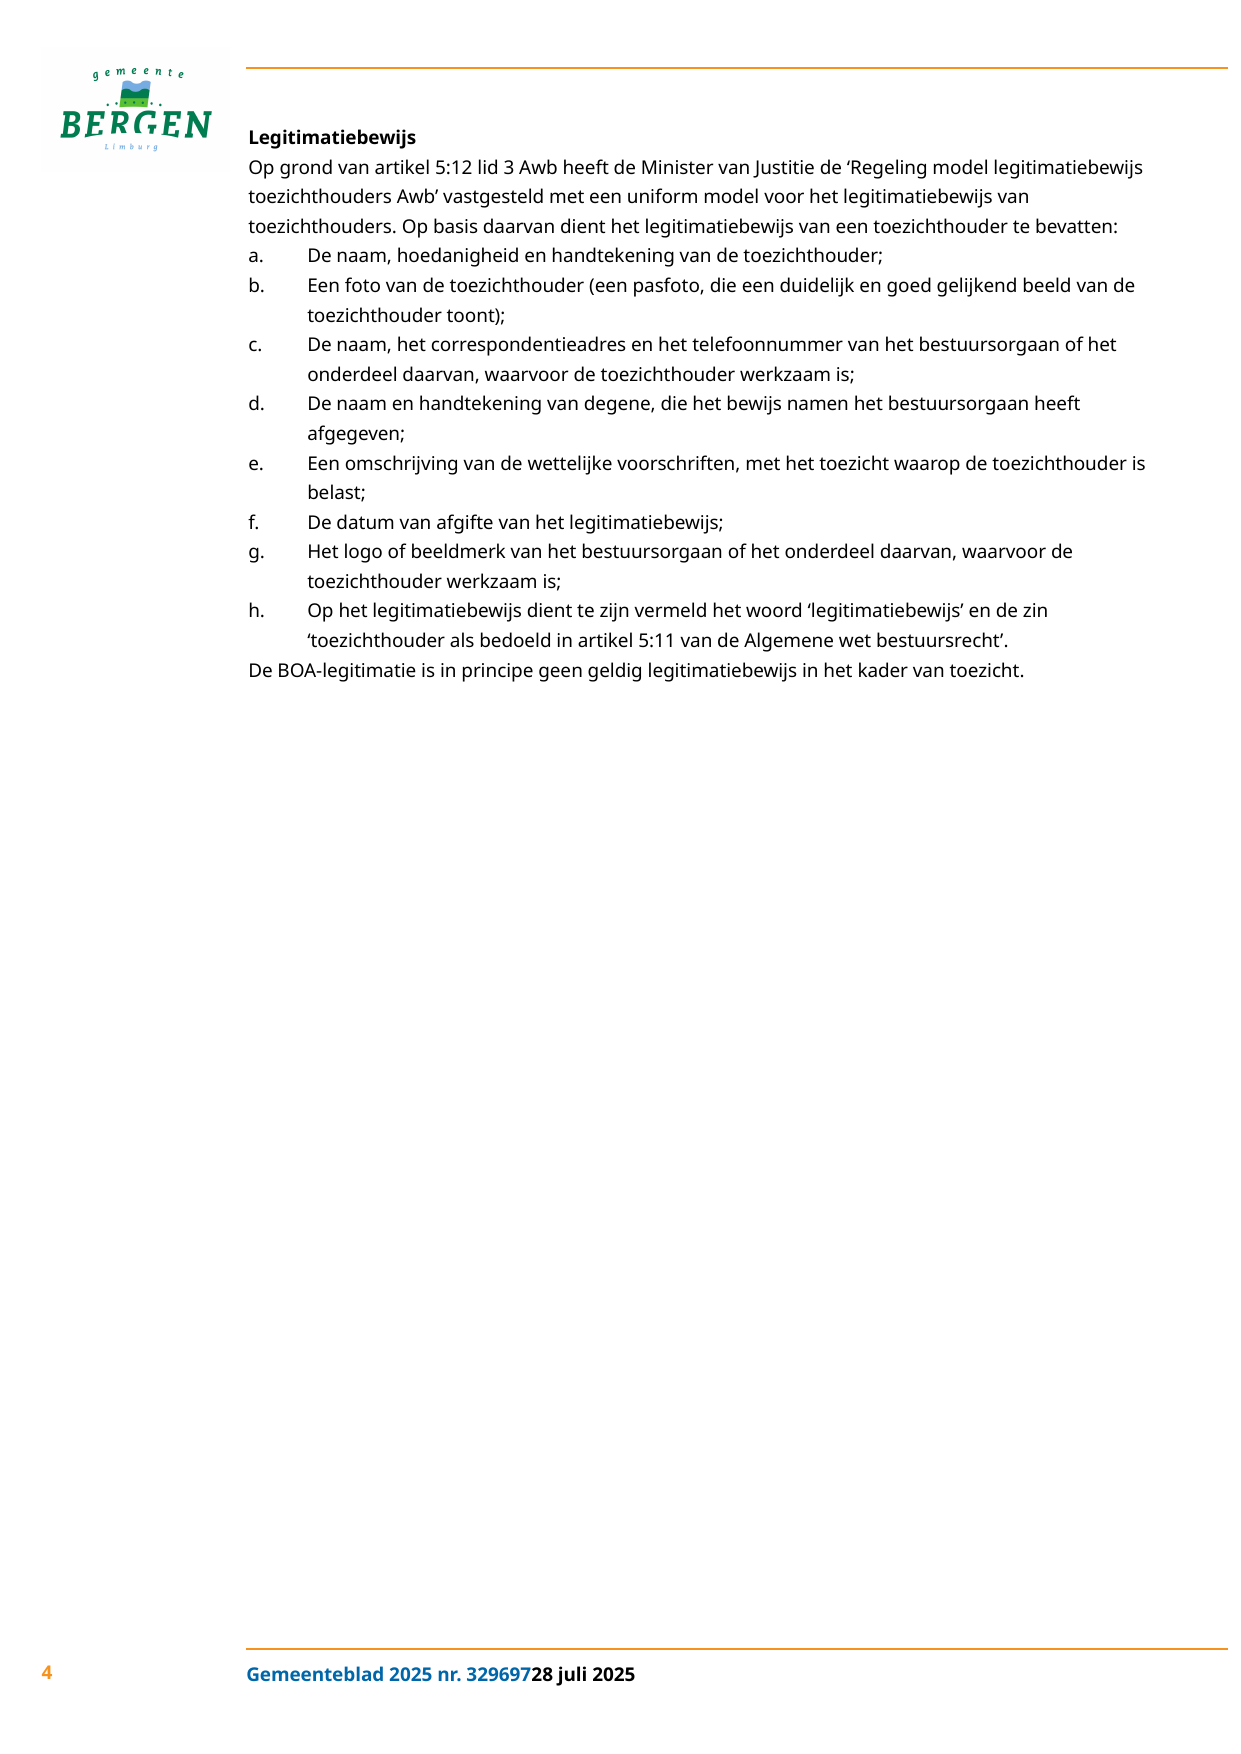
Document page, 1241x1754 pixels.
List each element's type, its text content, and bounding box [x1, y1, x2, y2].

list Een foto van de toezichthouder (een pasfoto, die een duidelijk en goed gelijkend beeld van de toezichthouder toont); [248, 272, 1152, 328]
picture [41, 47, 231, 172]
list Op het legitimatiebewijs dient te zijn vermeld het woord ‘legitimatiebewijs’ en de zin ‘toezichthouder als bedoeld in artikel 5:11 van de Algemene wet bestuursrecht’. [248, 598, 1152, 653]
list De naam en handtekening van degene, die het bewijs namen het bestuursorgaan heeft afgegeven; [248, 391, 1152, 446]
text Op grond van artikel 5:12 lid 3 Awb heeft de Minister van Justitie de ‘Regeling model legitimatiebewijs toezichthouders Awb’ vastgesteld met een uniform model voor het legitimatiebewijs van toezichthouders. Op basis daarvan dient het legitimatiebewijs van een toezichthouder te bevatten: [248, 154, 1152, 239]
list De datum van afgifte van het legitimatiebewijs; [248, 509, 1152, 535]
text Legitimatiebewijs [248, 124, 1152, 150]
list De naam, hoedanigheid en handtekening van de toezichthouder; [248, 243, 1152, 268]
list Een omschrijving van de wettelijke voorschriften, met het toezicht waarop de toezichthouder is belast; [248, 450, 1152, 505]
list Het logo of beeldmerk van het bestuursorgaan of het onderdeel daarvan, waarvoor de toezichthouder werkzaam is; [248, 538, 1152, 594]
text De BOA-legitimatie is in principe geen geldig legitimatiebewijs in het kader van toezicht. [248, 657, 1152, 683]
list De naam, het correspondentieadres en het telefoonnummer van het bestuursorgaan of het onderdeel daarvan, waarvoor de toezichthouder werkzaam is; [248, 331, 1152, 387]
